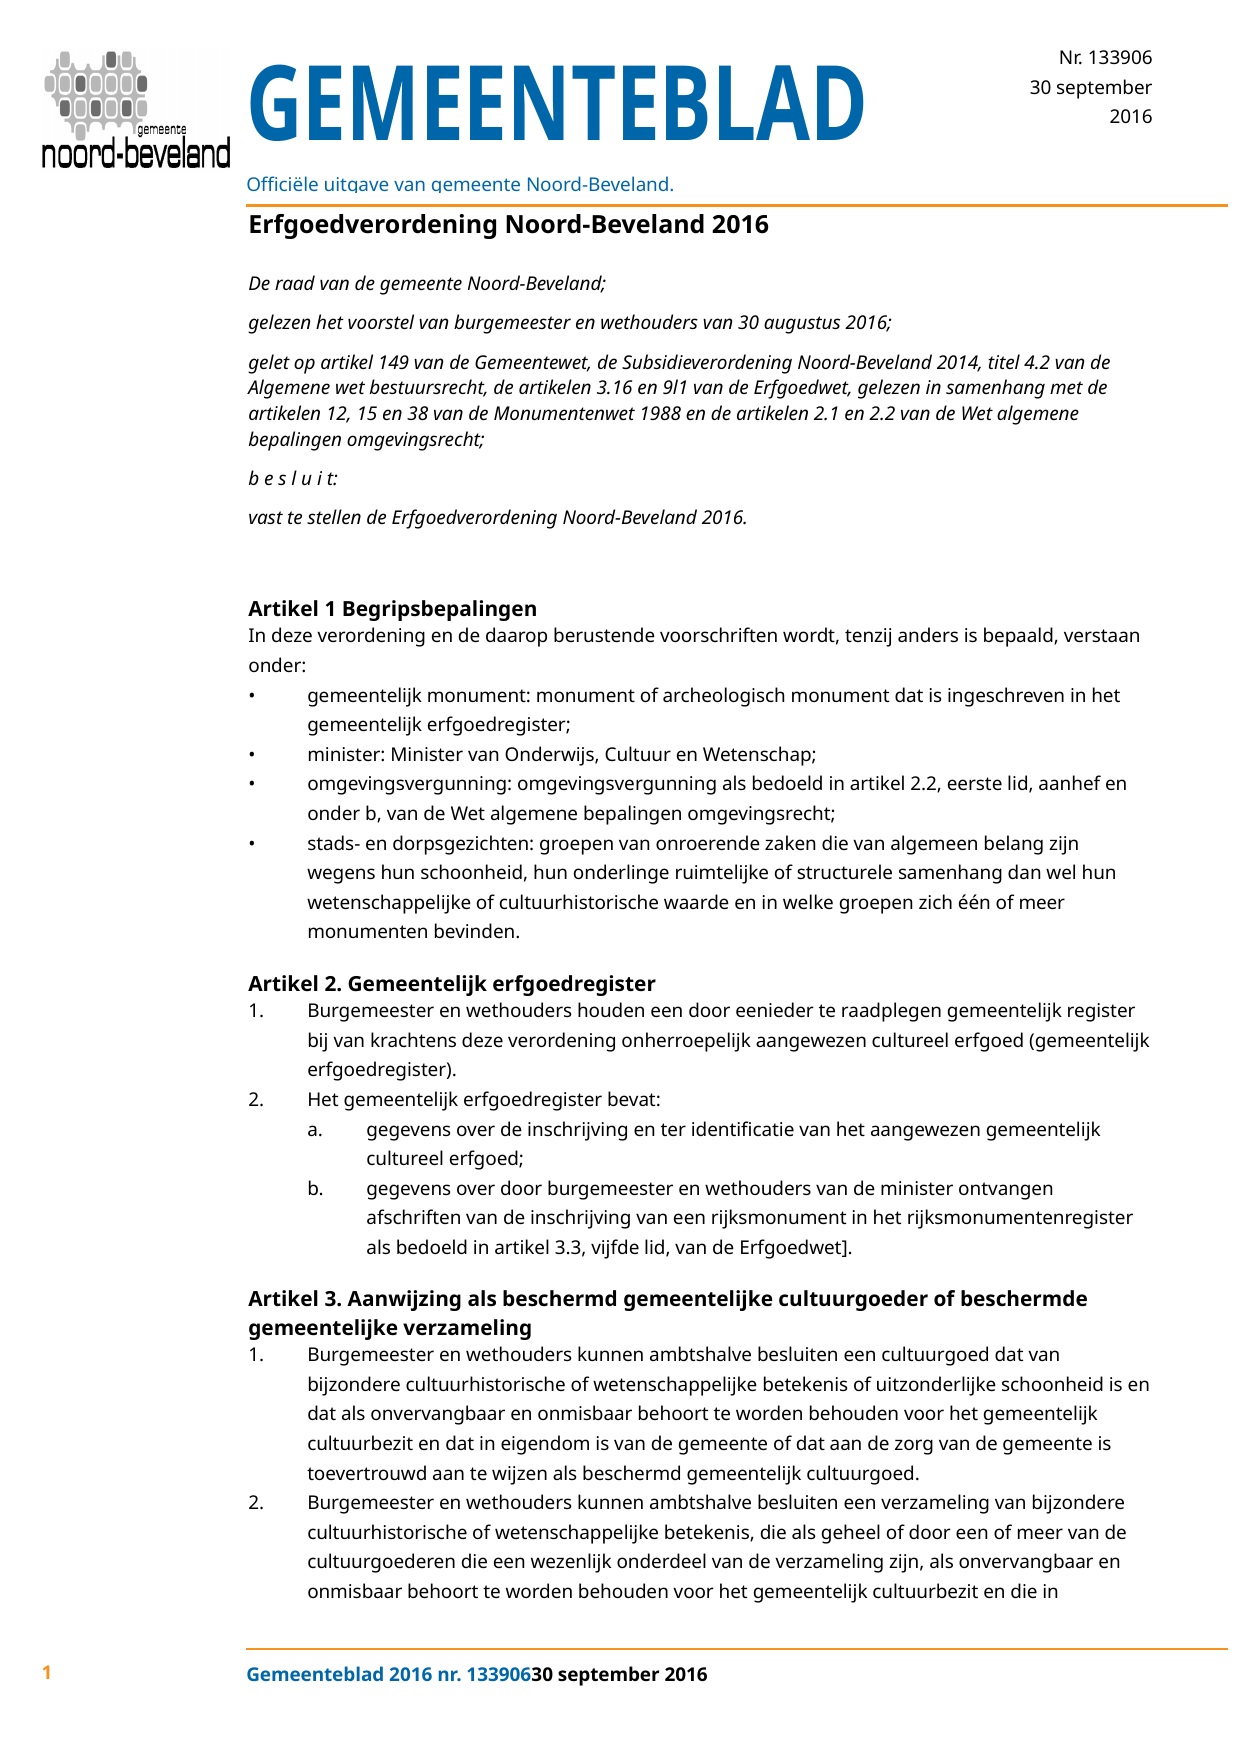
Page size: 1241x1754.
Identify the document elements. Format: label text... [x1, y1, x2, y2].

text vast te stellen de Erfgoedverordening Noord-Beveland 2016. [248, 504, 1152, 530]
list Het gemeentelijk erfgoedregister bevat: [248, 1086, 1152, 1112]
list Burgemeester en wethouders houden een door eenieder te raadplegen gemeentelijk register bij van krachtens deze verordening onherroepelijk aangewezen cultureel erfgoed (gemeentelijk erfgoedregister). [248, 997, 1152, 1082]
list Burgemeester en wethouders kunnen ambtshalve besluiten een cultuurgoed dat van bijzondere cultuurhistorische of wetenschappelijke betekenis of uitzonderlijke schoonheid is en dat als onvervangbaar en onmisbaar behoort te worden behouden voor het gemeentelijk cultuurbezit en dat in eigendom is van de gemeente of dat aan de zorg van de gemeente is toevertrouwd aan te wijzen als beschermd gemeentelijk cultuurgoed. [248, 1341, 1152, 1485]
text De raad van de gemeente Noord-Beveland; [248, 270, 1152, 296]
list Burgemeester en wethouders kunnen ambtshalve besluiten een verzameling van bijzondere cultuurhistorische of wetenschappelijke betekenis, die als geheel of door een of meer van de cultuurgoederen die een wezenlijk onderdeel van de verzameling zijn, als onvervangbaar en onmisbaar behoort te worden behouden voor het gemeentelijk cultuurbezit en die in [248, 1489, 1152, 1604]
list gemeentelijk monument: monument of archeologisch monument dat is ingeschreven in het gemeentelijk erfgoedregister; [248, 682, 1152, 737]
text gelet op artikel 149 van de Gemeentewet, de Subsidieverordening Noord-Beveland 2014, titel 4.2 van de Algemene wet bestuursrecht, de artikelen 3.16 en 9l1 van de Erfgoedwet, gelezen in samenhang met de artikelen 12, 15 en 38 van de Monumentenwet 1988 en de artikelen 2.1 en 2.2 van de Wet algemene bepalingen omgevingsrecht; [248, 349, 1152, 452]
picture [41, 47, 231, 172]
text In deze verordening en de daarop berustende voorschriften wordt, tenzij anders is bepaald, verstaan onder: [248, 623, 1152, 678]
text Erfgoedverordening Noord-Beveland 2016 [248, 207, 1152, 241]
list minister: Minister van Onderwijs, Cultuur en Wetenschap; [248, 741, 1152, 767]
text Artikel 1 Begripsbepalingen [248, 594, 1152, 623]
text Artikel 3. Aanwijzing als beschermd gemeentelijke cultuurgoeder of beschermde gemeentelijke verzameling [248, 1284, 1152, 1341]
text gelezen het voorstel van burgemeester en wethouders van 30 augustus 2016; [248, 309, 1152, 335]
list gegevens over door burgemeester en wethouders van de minister ontvangen afschriften van de inschrijving van een rijksmonument in het rijksmonumentenregister als bedoeld in artikel 3.3, vijfde lid, van de Erfgoedwet]. [307, 1175, 1152, 1260]
list omgevingsvergunning: omgevingsvergunning als bedoeld in artikel 2.2, eerste lid, aanhef en onder b, van de Wet algemene bepalingen omgevingsrecht; [248, 771, 1152, 826]
text Artikel 2. Gemeentelijk erfgoedregister [248, 969, 1152, 997]
list stads- en dorpsgezichten: groepen van onroerende zaken die van algemeen belang zijn wegens hun schoonheid, hun onderlinge ruimtelijke of structurele samenhang dan wel hun wetenschappelijke of cultuurhistorische waarde en in welke groepen zich één of meer monumenten bevinden. [248, 830, 1152, 944]
text b e s l u i t: [248, 465, 1152, 491]
list gegevens over de inschrijving en ter identificatie van het aangewezen gemeentelijk cultureel erfgoed; [307, 1116, 1152, 1171]
